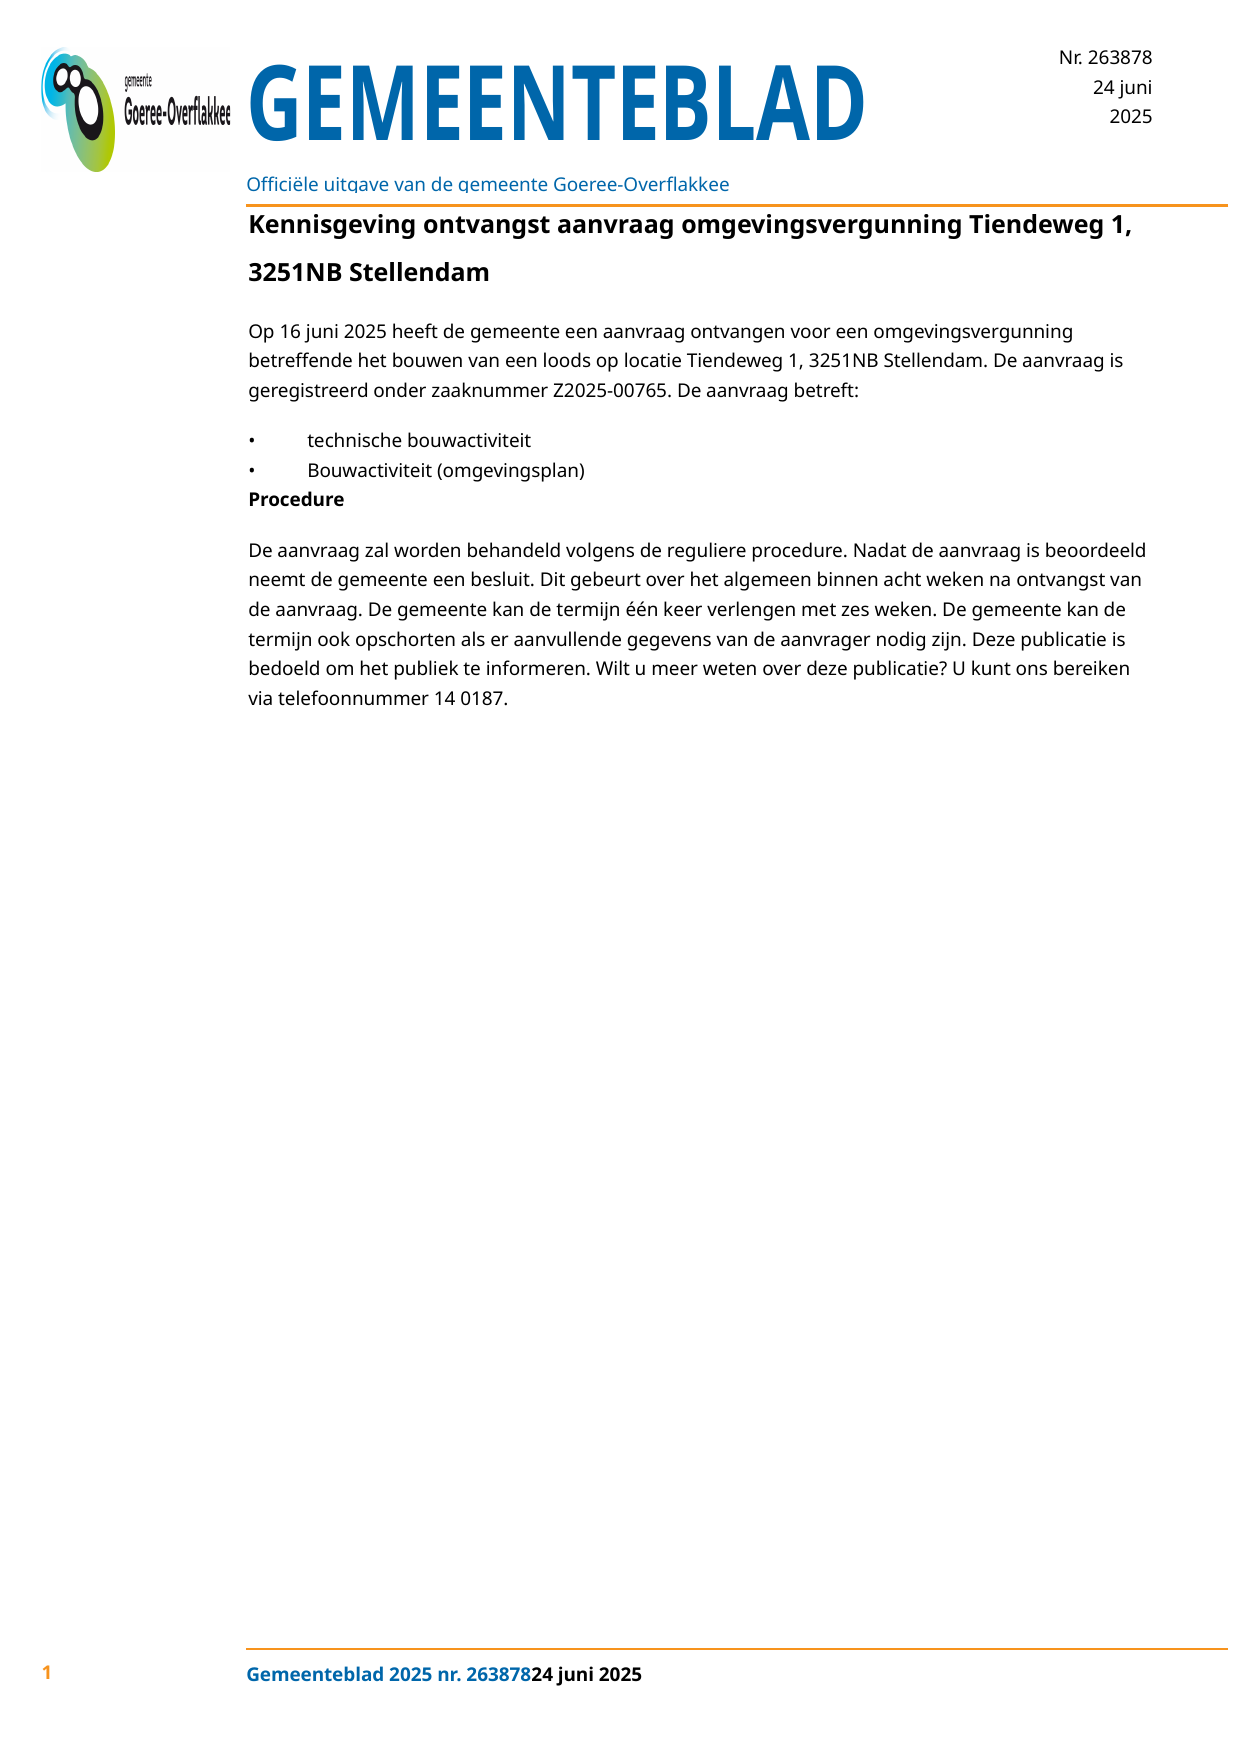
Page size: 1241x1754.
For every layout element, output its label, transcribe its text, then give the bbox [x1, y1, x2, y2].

list Bouwactiviteit (omgevingsplan) [248, 457, 1152, 483]
text De aanvraag zal worden behandeld volgens de reguliere procedure. Nadat de aanvraag is beoordeeld neemt de gemeente een besluit. Dit gebeurt over het algemeen binnen acht weken na ontvangst van de aanvraag. De gemeente kan de termijn één keer verlengen met zes weken. De gemeente kan de termijn ook opschorten als er aanvullende gegevens van de aanvrager nodig zijn. Deze publicatie is bedoeld om het publiek te informeren. Wilt u meer weten over deze publicatie? U kunt ons bereiken via telefoonnummer 14 0187. [248, 537, 1152, 711]
text Procedure [248, 487, 1152, 512]
picture [41, 47, 231, 172]
text Kennisgeving ontvangst aanvraag omgevingsvergunning Tiendeweg 1, 3251NB Stellendam [248, 207, 1152, 288]
text Op 16 juni 2025 heeft de gemeente een aanvraag ontvangen voor een omgevingsvergunning betreffende het bouwen van een loods op locatie Tiendeweg 1, 3251NB Stellendam. De aanvraag is geregistreerd onder zaaknummer Z2025-00765. De aanvraag betreft: [248, 318, 1152, 403]
list technische bouwactiviteit [248, 427, 1152, 453]
